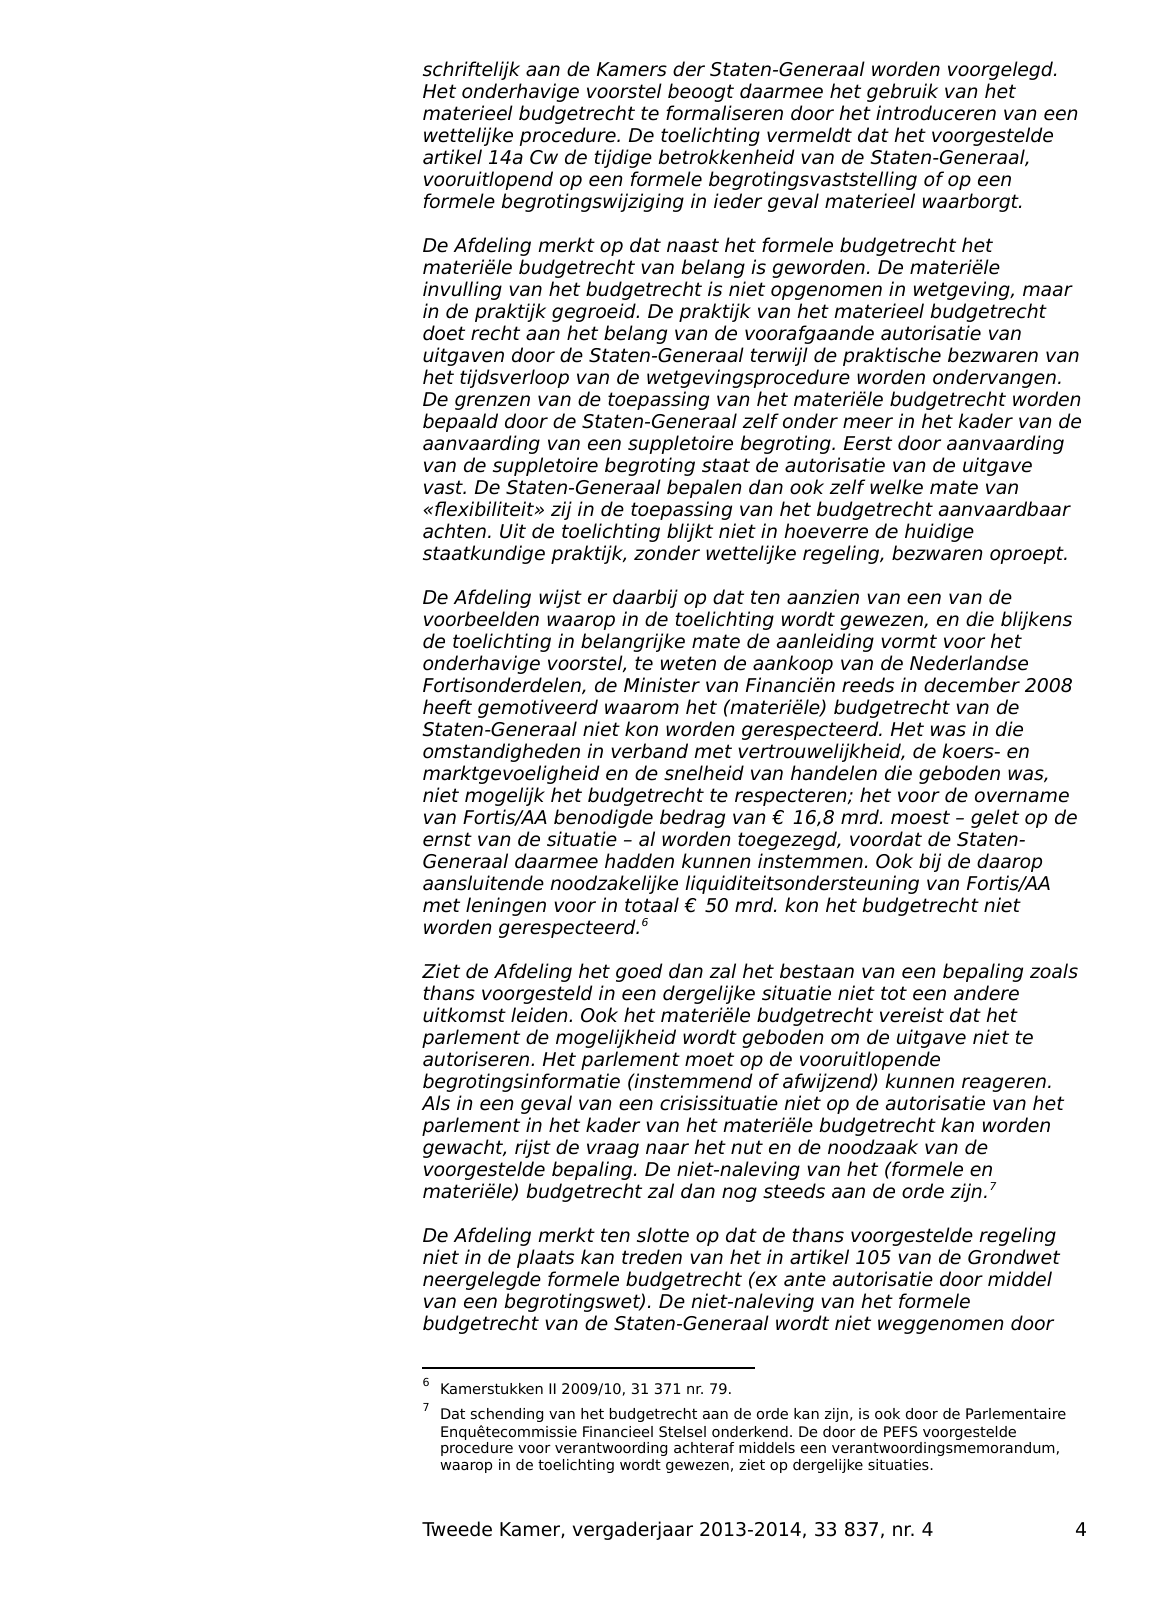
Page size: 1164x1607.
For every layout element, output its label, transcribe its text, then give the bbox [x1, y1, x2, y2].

text Kamerstukken II 2009/10, 31 371 nr. 79. [422, 1377, 1087, 1399]
text De Afdeling merkt op dat naast het formele budgetrecht het materiële budgetrecht van belang is geworden. De materiële invulling van het budgetrecht is niet opgenomen in wetgeving, maar in de praktijk gegroeid. De praktijk van het materieel budgetrecht doet recht aan het belang van de voorafgaande autorisatie van uitgaven door de Staten-Generaal terwijl de praktische bezwaren van het tijdsverloop van de wetgevingsprocedure worden ondervangen. De grenzen van de toepassing van het materiële budgetrecht worden bepaald door de Staten-Generaal zelf onder meer in het kader van de aanvaarding van een suppletoire begroting. Eerst door aanvaarding van de suppletoire begroting staat de autorisatie van de uitgave vast. De Staten-Generaal bepalen dan ook zelf welke mate van «flexibiliteit» zij in de toepassing van het budgetrecht aanvaardbaar achten. Uit de toelichting blijkt niet in hoeverre de huidige staatkundige praktijk, zonder wettelijke regeling, bezwaren oproept. [422, 235, 1087, 565]
text De Afdeling merkt ten slotte op dat de thans voorgestelde regeling niet in de plaats kan treden van het in artikel 105 van de Grondwet neergelegde formele budgetrecht (ex ante autorisatie door middel van een begrotingswet). De niet-naleving van het formele budgetrecht van de Staten-Generaal wordt niet weggenomen door [422, 1225, 1087, 1335]
text schriftelijk aan de Kamers der Staten-Generaal worden voorgelegd. Het onderhavige voorstel beoogt daarmee het gebruik van het materieel budgetrecht te formaliseren door het introduceren van een wettelijke procedure. De toelichting vermeldt dat het voorgestelde artikel 14a Cw de tijdige betrokkenheid van de Staten-Generaal, vooruitlopend op een formele begrotingsvaststelling of op een formele begrotingswijziging in ieder geval materieel waarborgt. [422, 59, 1087, 213]
text De Afdeling wijst er daarbij op dat ten aanzien van een van de voorbeelden waarop in de toelichting wordt gewezen, en die blijkens de toelichting in belangrijke mate de aanleiding vormt voor het onderhavige voorstel, te weten de aankoop van de Nederlandse Fortisonderdelen, de Minister van Financiën reeds in december 2008 heeft gemotiveerd waarom het (materiële) budgetrecht van de Staten-Generaal niet kon worden gerespecteerd. Het was in die omstandigheden in verband met vertrouwelijkheid, de koers- en marktgevoeligheid en de snelheid van handelen die geboden was, niet mogelijk het budgetrecht te respecteren; het voor de overname van Fortis/AA benodigde bedrag van € 16,8 mrd. moest – gelet op de ernst van de situatie – al worden toegezegd, voordat de Staten-Generaal daarmee hadden kunnen instemmen. Ook bij de daarop aansluitende noodzakelijke liquiditeitsondersteuning van Fortis/AA met leningen voor in totaal € 50 mrd. kon het budgetrecht niet worden gerespecteerd. [422, 587, 1087, 939]
text Dat schending van het budgetrecht aan de orde kan zijn, is ook door de Parlementaire Enquêtecommissie Financieel Stelsel onderkend. De door de PEFS voorgestelde procedure voor verantwoording achteraf middels een verantwoordingsmemorandum, waarop in de toelichting wordt gewezen, ziet op dergelijke situaties. [422, 1402, 1087, 1474]
text Ziet de Afdeling het goed dan zal het bestaan van een bepaling zoals thans voorgesteld in een dergelijke situatie niet tot een andere uitkomst leiden. Ook het materiële budgetrecht vereist dat het parlement de mogelijkheid wordt geboden om de uitgave niet te autoriseren. Het parlement moet op de vooruitlopende begrotingsinformatie (instemmend of afwijzend) kunnen reageren. Als in een geval van een crisissituatie niet op de autorisatie van het parlement in het kader van het materiële budgetrecht kan worden gewacht, rijst de vraag naar het nut en de noodzaak van de voorgestelde bepaling. De niet-naleving van het (formele en materiële) budgetrecht zal dan nog steeds aan de orde zijn. [422, 961, 1087, 1203]
